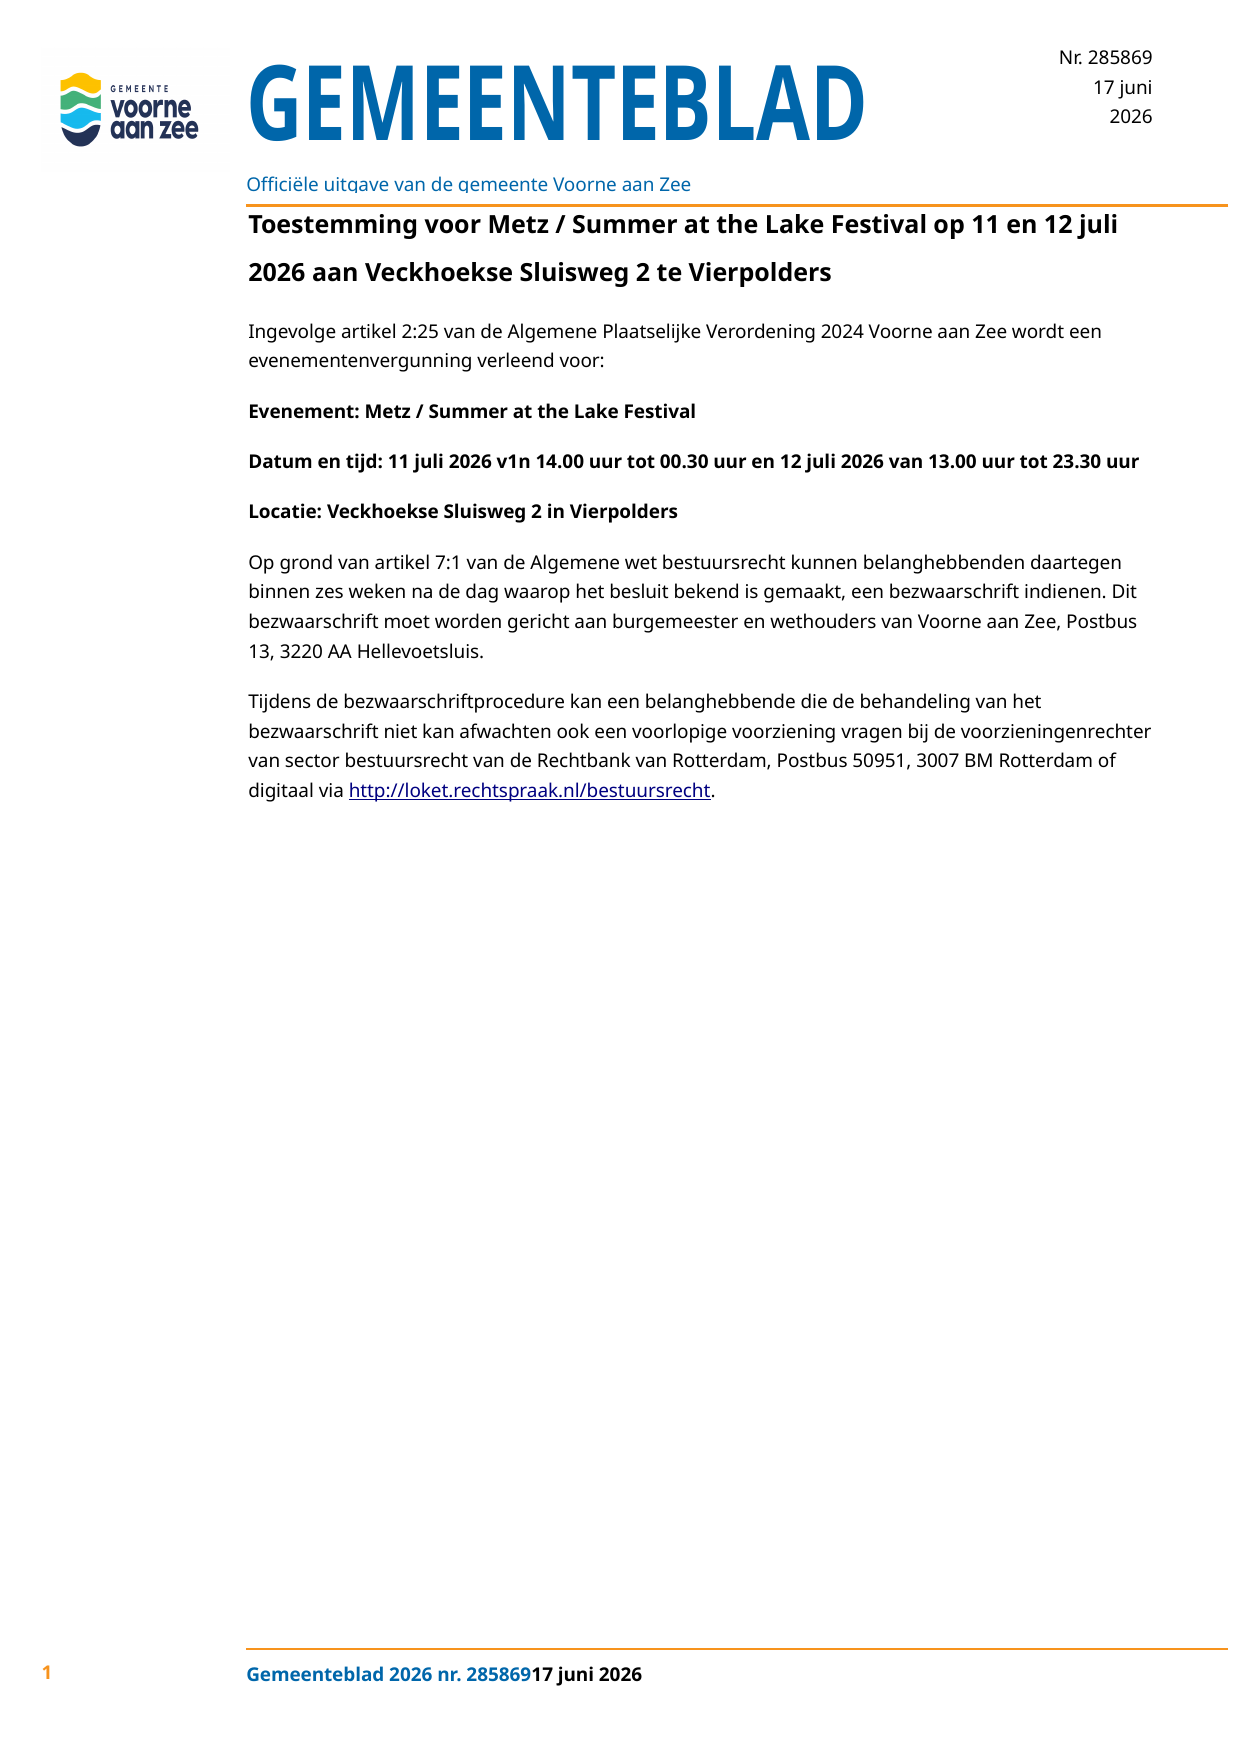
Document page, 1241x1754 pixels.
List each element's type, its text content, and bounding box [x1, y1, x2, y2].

text Ingevolge artikel 2:25 van de Algemene Plaatselijke Verordening 2024 Voorne aan Zee wordt een evenementenvergunning verleend voor: [248, 318, 1152, 373]
text Evenement: Metz / Summer at the Lake Festival [248, 398, 1152, 424]
text Tijdens de bezwaarschriftprocedure kan een belanghebbende die de behandeling van het bezwaarschrift niet kan afwachten ook een voorlopige voorziening vragen bij de voorzieningenrechter van sector bestuursrecht van de Rechtbank van Rotterdam, Postbus 50951, 3007 BM Rotterdam of digitaal via http://loket.rechtspraak.nl/bestuursrecht. [248, 688, 1152, 803]
text Locatie: Veckhoekse Sluisweg 2 in Vierpolders [248, 499, 1152, 524]
text Toestemming voor Metz / Summer at the Lake Festival op 11 en 12 juli 2026 aan Veckhoekse Sluisweg 2 te Vierpolders [248, 207, 1152, 288]
text Op grond van artikel 7:1 van de Algemene wet bestuursrecht kunnen belanghebbenden daartegen binnen zes weken na de dag waarop het besluit bekend is gemaakt, een bezwaarschrift indienen. Dit bezwaarschrift moet worden gericht aan burgemeester en wethouders van Voorne aan Zee, Postbus 13, 3220 AA Hellevoetsluis. [248, 549, 1152, 664]
text Datum en tijd: 11 juli 2026 v1n 14.00 uur tot 00.30 uur en 12 juli 2026 van 13.00 uur tot 23.30 uur [248, 448, 1152, 474]
picture [41, 47, 231, 172]
